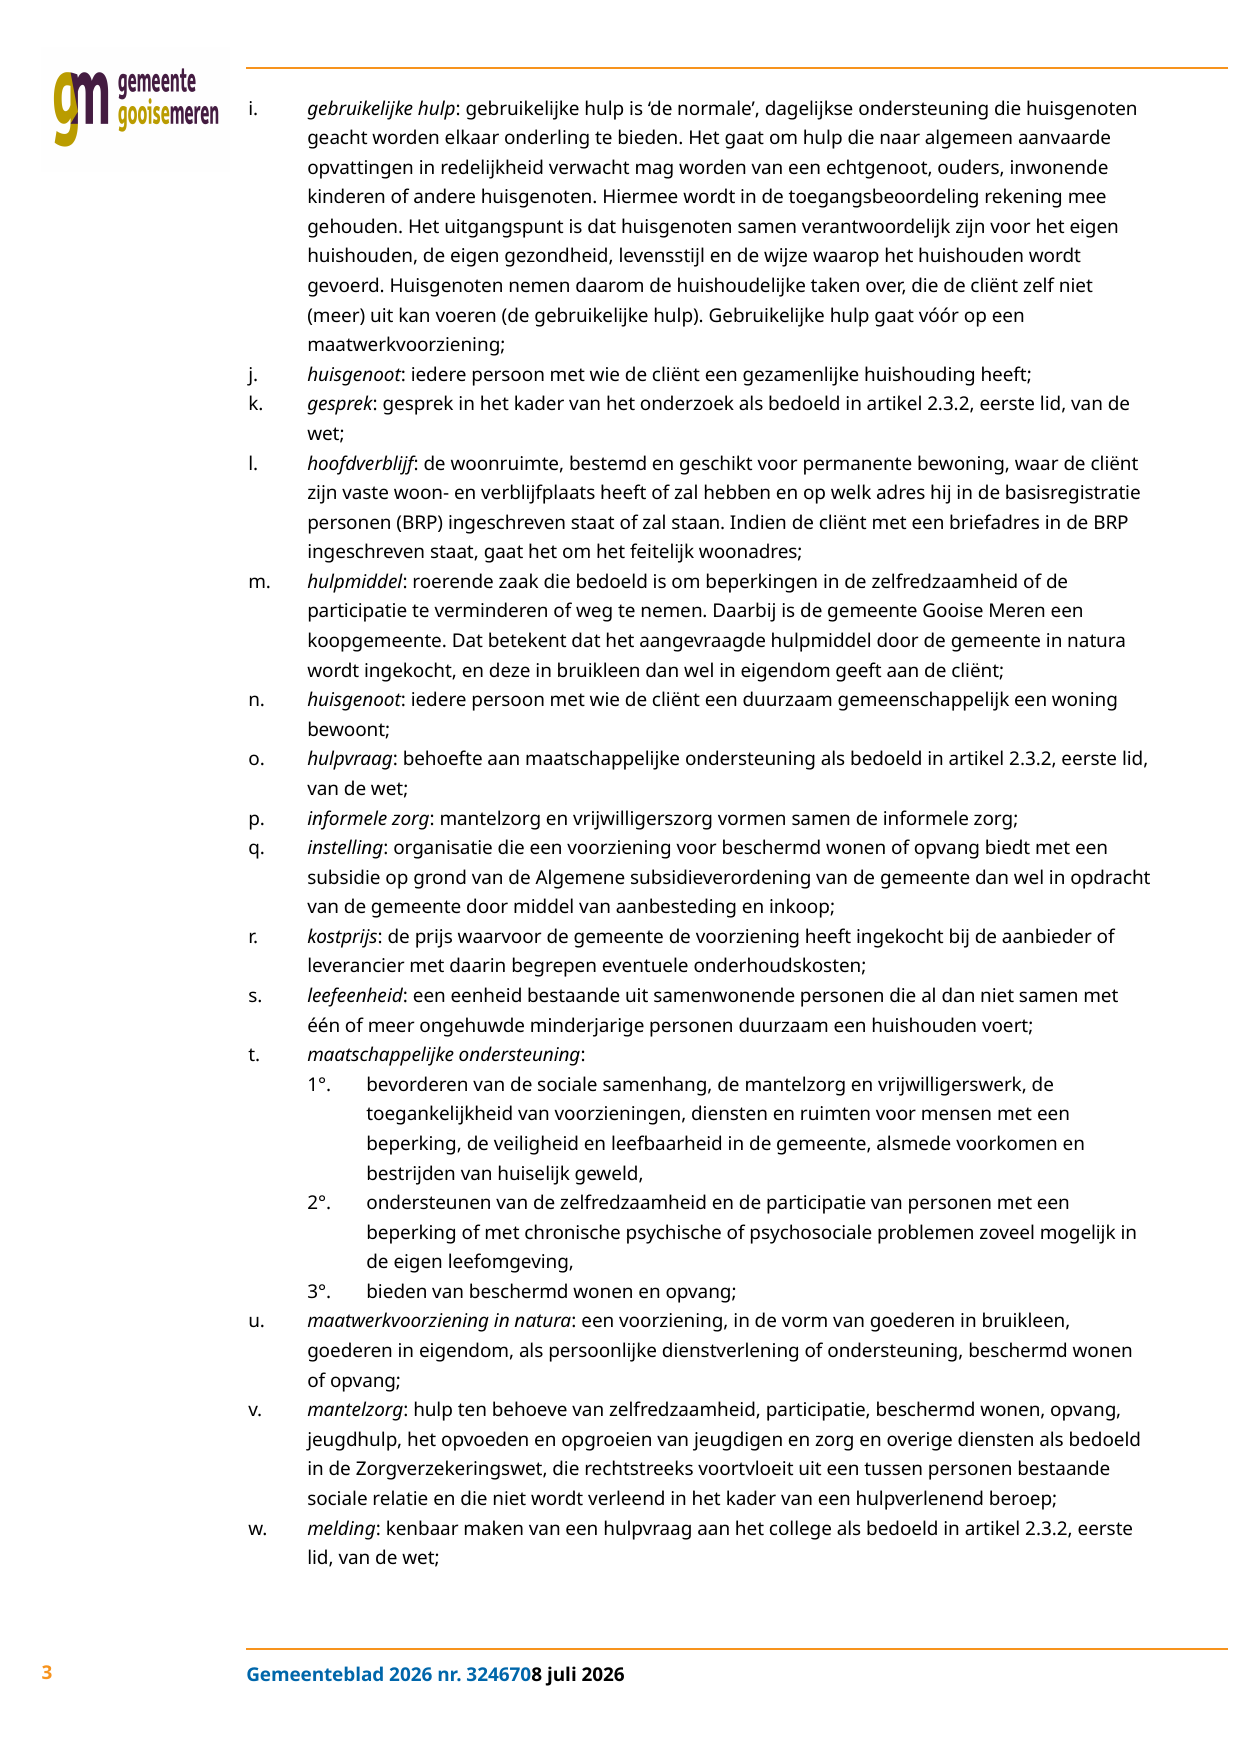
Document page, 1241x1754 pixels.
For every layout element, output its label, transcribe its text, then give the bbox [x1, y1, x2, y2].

list hoofdverblijf: de woonruimte, bestemd en geschikt voor permanente bewoning, waar de cliënt zijn vaste woon- en verblijfplaats heeft of zal hebben en op welk adres hij in de basisregistratie personen (BRP) ingeschreven staat of zal staan. Indien de cliënt met een briefadres in de BRP ingeschreven staat, gaat het om het feitelijk woonadres; [248, 450, 1152, 564]
picture [41, 47, 231, 172]
list maatschappelijke ondersteuning: [248, 1041, 1152, 1067]
list huisgenoot: iedere persoon met wie de cliënt een duurzaam gemeenschappelijk een woning bewoont; [248, 686, 1152, 742]
list ondersteunen van de zelfredzaamheid en de participatie van personen met een beperking of met chronische psychische of psychosociale problemen zoveel mogelijk in de eigen leefomgeving, [307, 1189, 1152, 1274]
list kostprijs: de prijs waarvoor de gemeente de voorziening heeft ingekocht bij de aanbieder of leverancier met daarin begrepen eventuele onderhoudskosten; [248, 923, 1152, 978]
list gebruikelijke hulp: gebruikelijke hulp is ‘de normale’, dagelijkse ondersteuning die huisgenoten geacht worden elkaar onderling te bieden. Het gaat om hulp die naar algemeen aanvaarde opvattingen in redelijkheid verwacht mag worden van een echtgenoot, ouders, inwonende kinderen of andere huisgenoten. Hiermee wordt in de toegangsbeoordeling rekening mee gehouden. Het uitgangspunt is dat huisgenoten samen verantwoordelijk zijn voor het eigen huishouden, de eigen gezondheid, levensstijl en de wijze waarop het huishouden wordt gevoerd. Huisgenoten nemen daarom de huishoudelijke taken over, die de cliënt zelf niet (meer) uit kan voeren (de gebruikelijke hulp). Gebruikelijke hulp gaat vóór op een maatwerkvoorziening; [248, 95, 1152, 357]
list hulpmiddel: roerende zaak die bedoeld is om beperkingen in de zelfredzaamheid of de participatie te verminderen of weg te nemen. Daarbij is de gemeente Gooise Meren een koopgemeente. Dat betekent dat het aangevraagde hulpmiddel door de gemeente in natura wordt ingekocht, en deze in bruikleen dan wel in eigendom geeft aan de cliënt; [248, 568, 1152, 683]
list maatwerkvoorziening in natura: een voorziening, in de vorm van goederen in bruikleen, goederen in eigendom, als persoonlijke dienstverlening of ondersteuning, beschermd wonen of opvang; [248, 1308, 1152, 1393]
list bevorderen van de sociale samenhang, de mantelzorg en vrijwilligerswerk, de toegankelijkheid van voorzieningen, diensten en ruimten voor mensen met een beperking, de veiligheid en leefbaarheid in de gemeente, alsmede voorkomen en bestrijden van huiselijk geweld, [307, 1071, 1152, 1186]
list huisgenoot: iedere persoon met wie de cliënt een gezamenlijke huishouding heeft; [248, 361, 1152, 387]
list instelling: organisatie die een voorziening voor beschermd wonen of opvang biedt met een subsidie op grond van de Algemene subsidieverordening van de gemeente dan wel in opdracht van de gemeente door middel van aanbesteding en inkoop; [248, 834, 1152, 919]
list bieden van beschermd wonen en opvang; [307, 1278, 1152, 1304]
list leefeenheid: een eenheid bestaande uit samenwonende personen die al dan niet samen met één of meer ongehuwde minderjarige personen duurzaam een huishouden voert; [248, 982, 1152, 1038]
list hulpvraag: behoefte aan maatschappelijke ondersteuning als bedoeld in artikel 2.3.2, eerste lid, van de wet; [248, 746, 1152, 801]
list informele zorg: mantelzorg en vrijwilligerszorg vormen samen de informele zorg; [248, 805, 1152, 831]
list gesprek: gesprek in het kader van het onderzoek als bedoeld in artikel 2.3.2, eerste lid, van de wet; [248, 391, 1152, 446]
list mantelzorg: hulp ten behoeve van zelfredzaamheid, participatie, beschermd wonen, opvang, jeugdhulp, het opvoeden en opgroeien van jeugdigen en zorg en overige diensten als bedoeld in de Zorgverzekeringswet, die rechtstreeks voortvloeit uit een tussen personen bestaande sociale relatie en die niet wordt verleend in het kader van een hulpverlenend beroep; [248, 1396, 1152, 1511]
list melding: kenbaar maken van een hulpvraag aan het college als bedoeld in artikel 2.3.2, eerste lid, van de wet; [248, 1515, 1152, 1570]
